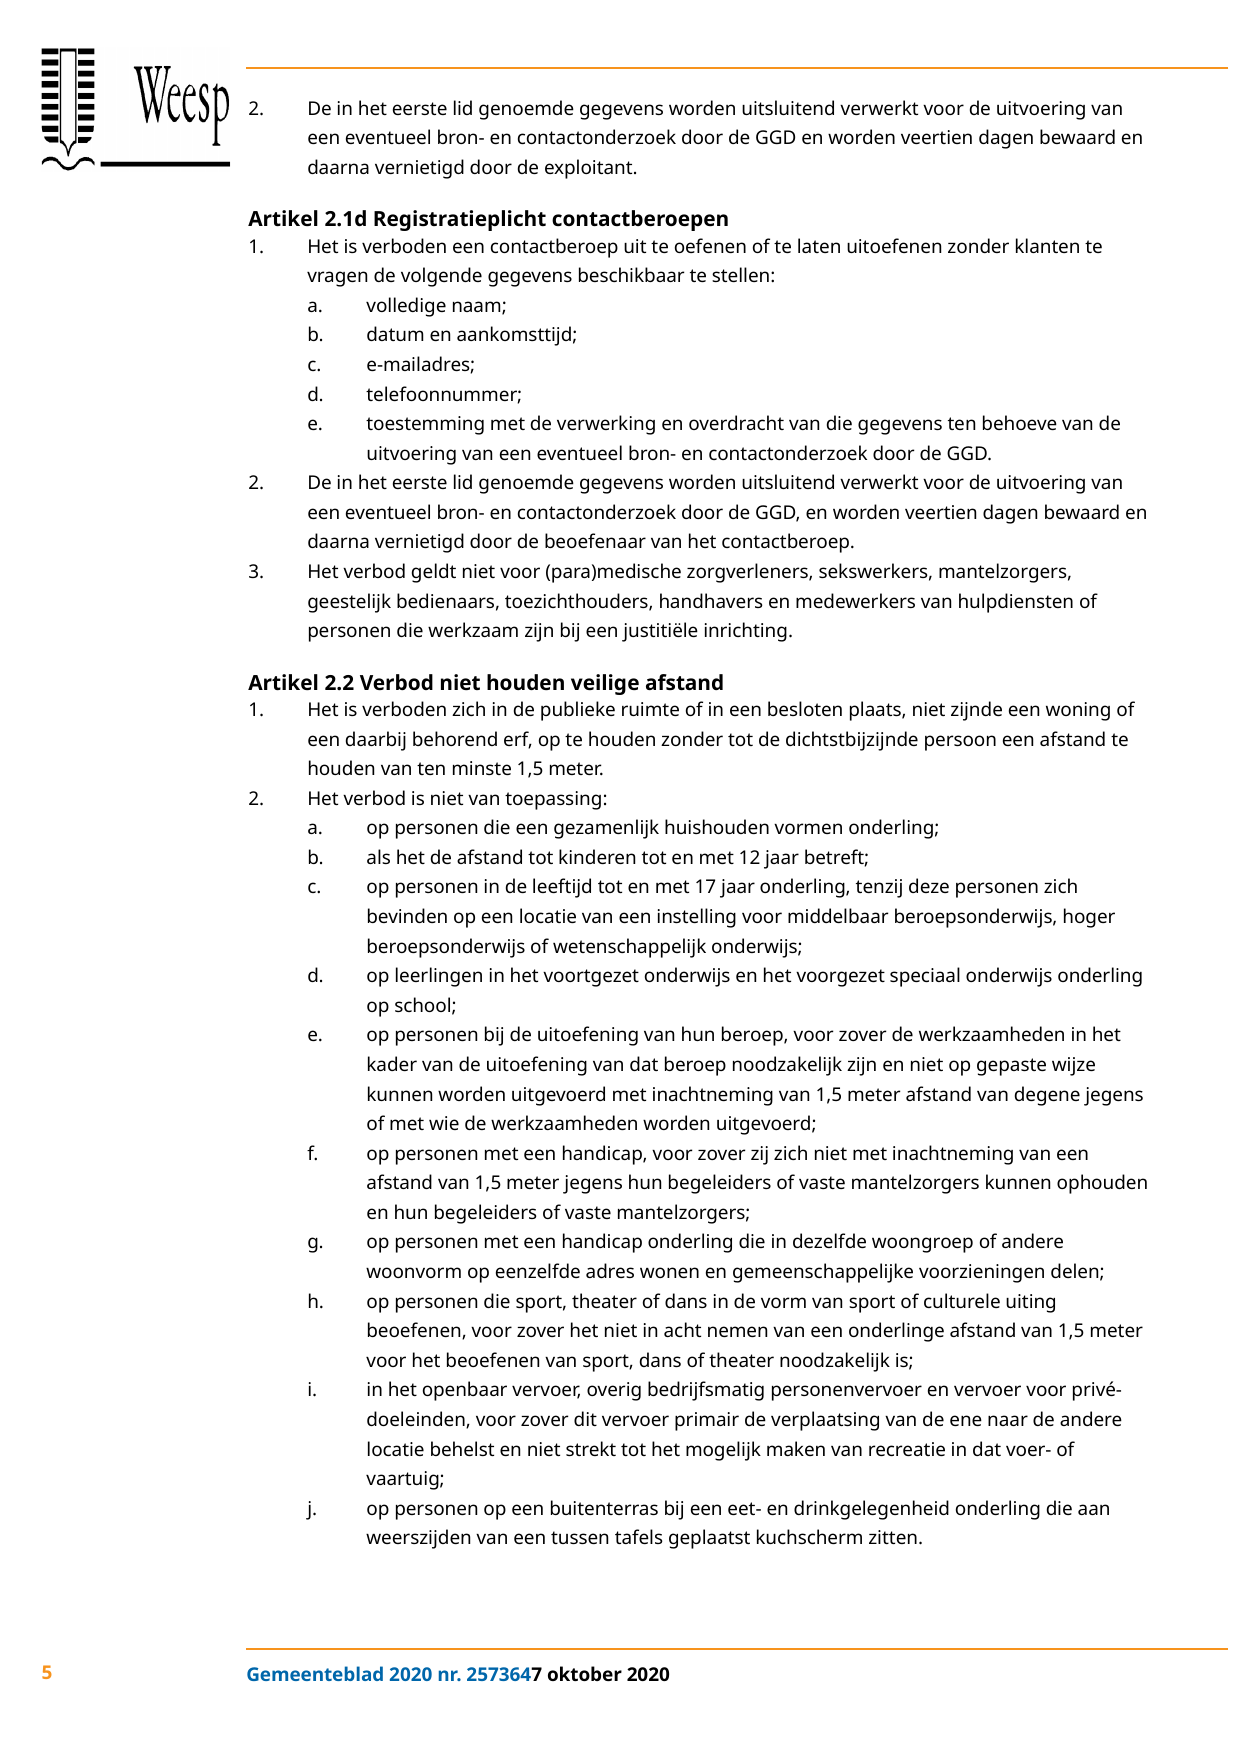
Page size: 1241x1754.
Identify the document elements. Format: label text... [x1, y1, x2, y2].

list op personen in de leeftijd tot en met 17 jaar onderling, tenzij deze personen zich bevinden op een locatie van een instelling voor middelbaar beroepsonderwijs, hoger beroepsonderwijs of wetenschappelijk onderwijs; [307, 874, 1152, 959]
list op personen die een gezamenlijk huishouden vormen onderling; [307, 814, 1152, 840]
list Het verbod is niet van toepassing: [248, 785, 1152, 811]
text Artikel 2.1d Registratieplicht contactberoepen [248, 204, 1152, 233]
list Het is verboden een contactberoep uit te oefenen of te laten uitoefenen zonder klanten te vragen de volgende gegevens beschikbaar te stellen: [248, 233, 1152, 288]
list toestemming met de verwerking en overdracht van die gegevens ten behoeve van de uitvoering van een eventueel bron- en contactonderzoek door de GGD. [307, 410, 1152, 466]
list in het openbaar vervoer, overig bedrijfsmatig personenvervoer en vervoer voor privé-doeleinden, voor zover dit vervoer primair de verplaatsing van de ene naar de andere locatie behelst en niet strekt tot het mogelijk maken van recreatie in dat voer- of vaartuig; [307, 1377, 1152, 1491]
list Het verbod geldt niet voor (para)medische zorgverleners, sekswerkers, mantelzorgers, geestelijk bedienaars, toezichthouders, handhavers en medewerkers van hulpdiensten of personen die werkzaam zijn bij een justitiële inrichting. [248, 558, 1152, 643]
list e-mailadres; [307, 351, 1152, 377]
list De in het eerste lid genoemde gegevens worden uitsluitend verwerkt voor de uitvoering van een eventueel bron- en contactonderzoek door de GGD, en worden veertien dagen bewaard en daarna vernietigd door de beoefenaar van het contactberoep. [248, 469, 1152, 554]
list op personen die sport, theater of dans in de vorm van sport of culturele uiting beoefenen, voor zover het niet in acht nemen van een onderlinge afstand van 1,5 meter voor het beoefenen van sport, dans of theater noodzakelijk is; [307, 1288, 1152, 1373]
list op personen bij de uitoefening van hun beroep, voor zover de werkzaamheden in het kader van de uitoefening van dat beroep noodzakelijk zijn en niet op gepaste wijze kunnen worden uitgevoerd met inachtneming van 1,5 meter afstand van degene jegens of met wie de werkzaamheden worden uitgevoerd; [307, 1022, 1152, 1136]
list op personen op een buitenterras bij een eet- en drinkgelegenheid onderling die aan weerszijden van een tussen tafels geplaatst kuchscherm zitten. [307, 1495, 1152, 1550]
list op leerlingen in het voortgezet onderwijs en het voorgezet speciaal onderwijs onderling op school; [307, 962, 1152, 1018]
text Artikel 2.2 Verbod niet houden veilige afstand [248, 668, 1152, 696]
list telefoonnummer; [307, 381, 1152, 406]
picture [41, 47, 231, 172]
list op personen met een handicap, voor zover zij zich niet met inachtneming van een afstand van 1,5 meter jegens hun begeleiders of vaste mantelzorgers kunnen ophouden en hun begeleiders of vaste mantelzorgers; [307, 1140, 1152, 1225]
list Het is verboden zich in de publieke ruimte of in een besloten plaats, niet zijnde een woning of een daarbij behorend erf, op te houden zonder tot de dichtstbijzijnde persoon een afstand te houden van ten minste 1,5 meter. [248, 696, 1152, 781]
list als het de afstand tot kinderen tot en met 12 jaar betreft; [307, 844, 1152, 870]
list De in het eerste lid genoemde gegevens worden uitsluitend verwerkt voor de uitvoering van een eventueel bron- en contactonderzoek door de GGD en worden veertien dagen bewaard en daarna vernietigd door de exploitant. [248, 95, 1152, 180]
list datum en aankomsttijd; [307, 322, 1152, 347]
list op personen met een handicap onderling die in dezelfde woongroep of andere woonvorm op eenzelfde adres wonen en gemeenschappelijke voorzieningen delen; [307, 1229, 1152, 1284]
list volledige naam; [307, 292, 1152, 318]
